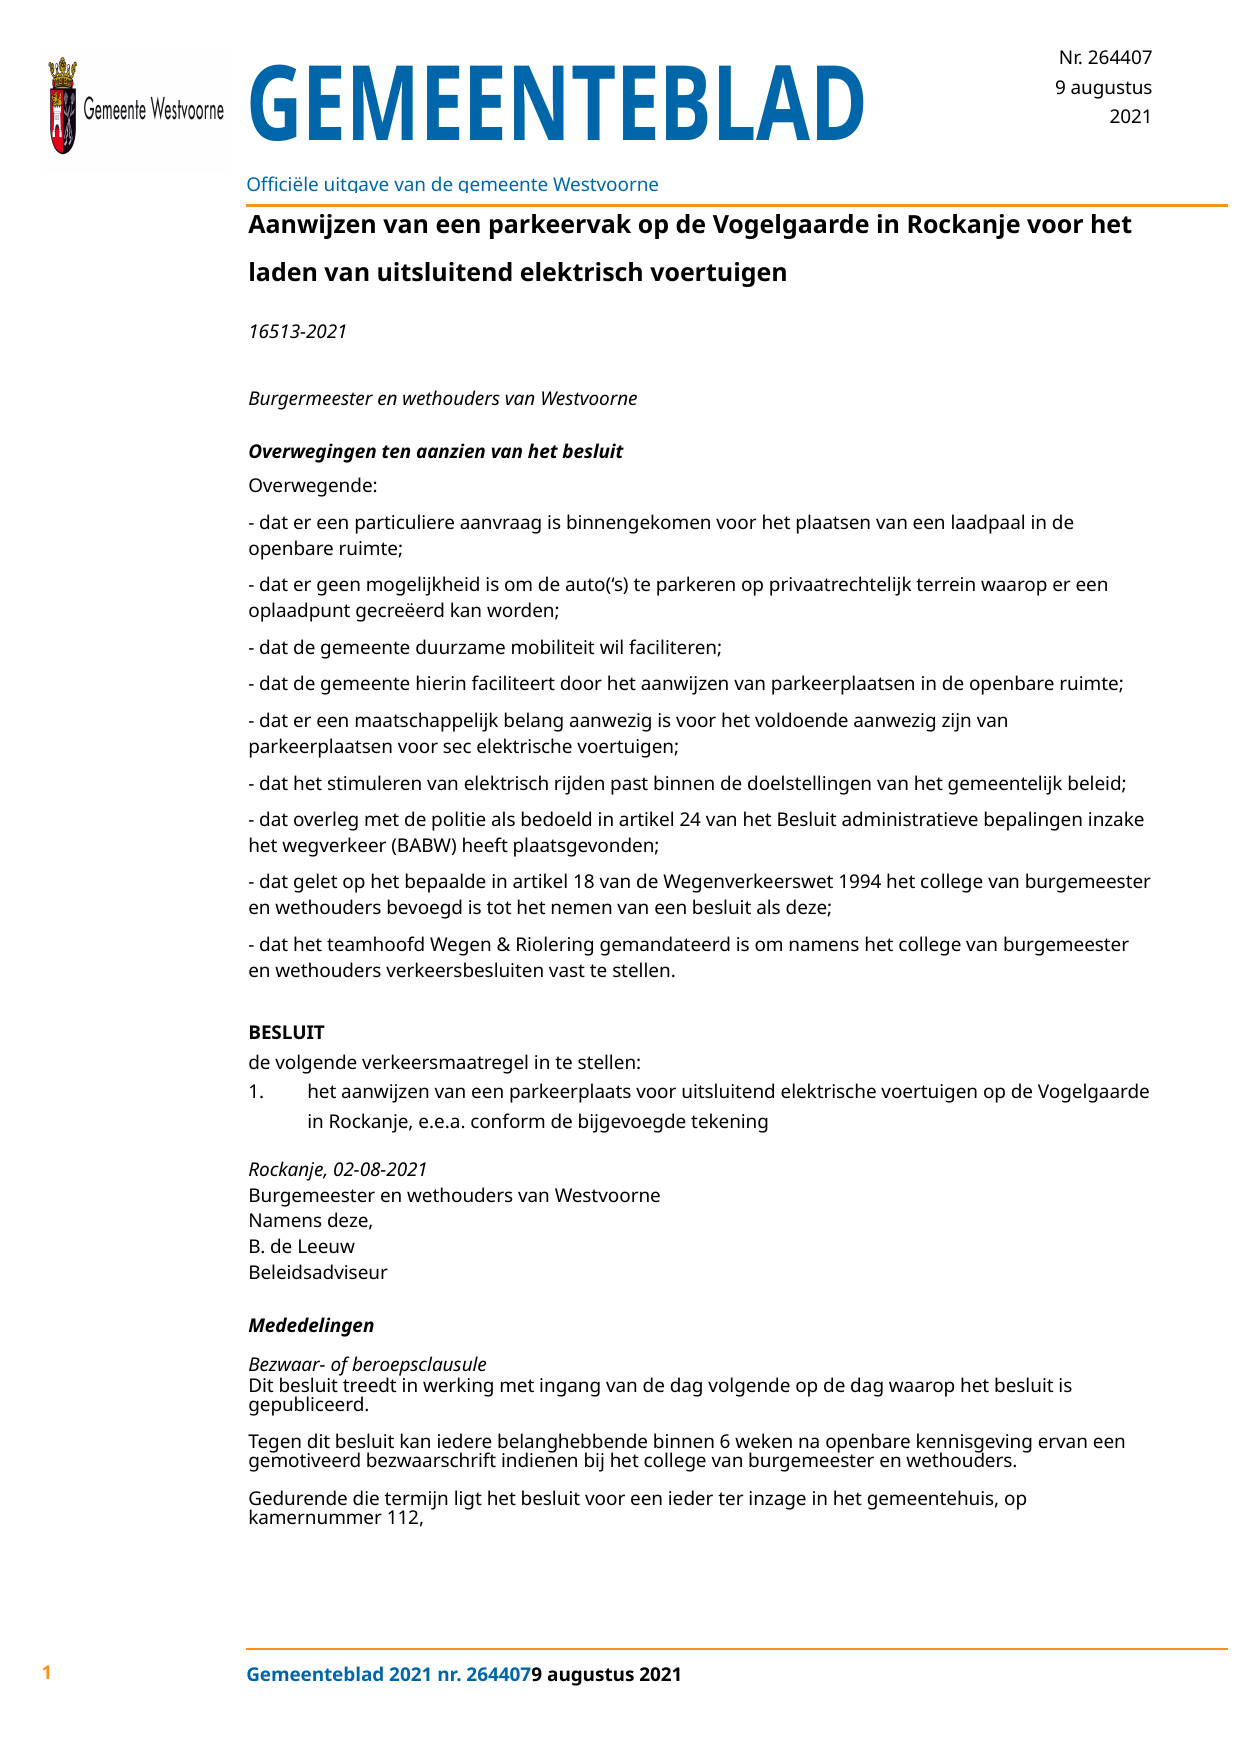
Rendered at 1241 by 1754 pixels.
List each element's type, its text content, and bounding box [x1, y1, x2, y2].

text - dat het teamhoofd Wegen & Riolering gemandateerd is om namens het college van burgemeester en wethouders verkeersbesluiten vast te stellen. [248, 931, 1152, 983]
text Tegen dit besluit kan iedere belanghebbende binnen 6 weken na openbare kennisgeving ervan een gemotiveerd bezwaarschrift indienen bij het college van burgemeester en wethouders. [248, 1433, 1152, 1472]
text Burgemeester en wethouders van Westvoorne [248, 1182, 1152, 1208]
text Mededelingen [248, 1312, 1152, 1338]
text Bezwaar- of beroepsclausule [248, 1351, 1152, 1377]
text Overwegende: [248, 472, 1152, 498]
text Burgermeester en wethouders van Westvoorne [248, 386, 1152, 411]
text Namens deze, [248, 1208, 1152, 1233]
text Overwegingen ten aanzien van het besluit [248, 438, 1152, 464]
text - dat er een particuliere aanvraag is binnengekomen voor het plaatsen van een laadpaal in de openbare ruimte; [248, 509, 1152, 561]
text - dat het stimuleren van elektrisch rijden past binnen de doelstellingen van het gemeentelijk beleid; [248, 770, 1152, 795]
picture [41, 47, 231, 172]
text - dat er een maatschappelijk belang aanwezig is voor het voldoende aanwezig zijn van parkeerplaatsen voor sec elektrische voertuigen; [248, 707, 1152, 759]
text 16513-2021 [248, 318, 1152, 344]
text Dit besluit treedt in werking met ingang van de dag volgende op de dag waarop het besluit is gepubliceerd. [248, 1377, 1152, 1416]
text - dat de gemeente duurzame mobiliteit wil faciliteren; [248, 634, 1152, 660]
text BESLUIT [248, 1019, 1152, 1045]
text Beleidsadviseur [248, 1259, 1152, 1285]
text Rockanje, 02-08-2021 [248, 1156, 1152, 1182]
text - dat er geen mogelijkheid is om de auto(‘s) te parkeren op privaatrechtelijk terrein waarop er een oplaadpunt gecreëerd kan worden; [248, 572, 1152, 623]
text de volgende verkeersmaatregel in te stellen: [248, 1049, 1152, 1075]
list het aanwijzen van een parkeerplaats voor uitsluitend elektrische voertuigen op de Vogelgaarde in Rockanje, e.e.a. conform de bijgevoegde tekening [248, 1079, 1152, 1134]
text Aanwijzen van een parkeervak op de Vogelgaarde in Rockanje voor het laden van uitsluitend elektrisch voertuigen [248, 207, 1152, 288]
text - dat gelet op het bepaalde in artikel 18 van de Wegenverkeerswet 1994 het college van burgemeester en wethouders bevoegd is tot het nemen van een besluit als deze; [248, 869, 1152, 920]
text Gedurende die termijn ligt het besluit voor een ieder ter inzage in het gemeentehuis, op kamernummer 112, [248, 1489, 1152, 1528]
text - dat de gemeente hierin faciliteert door het aanwijzen van parkeerplaatsen in de openbare ruimte; [248, 671, 1152, 696]
text B. de Leeuw [248, 1233, 1152, 1259]
text - dat overleg met de politie als bedoeld in artikel 24 van het Besluit administratieve bepalingen inzake het wegverkeer (BABW) heeft plaatsgevonden; [248, 806, 1152, 858]
